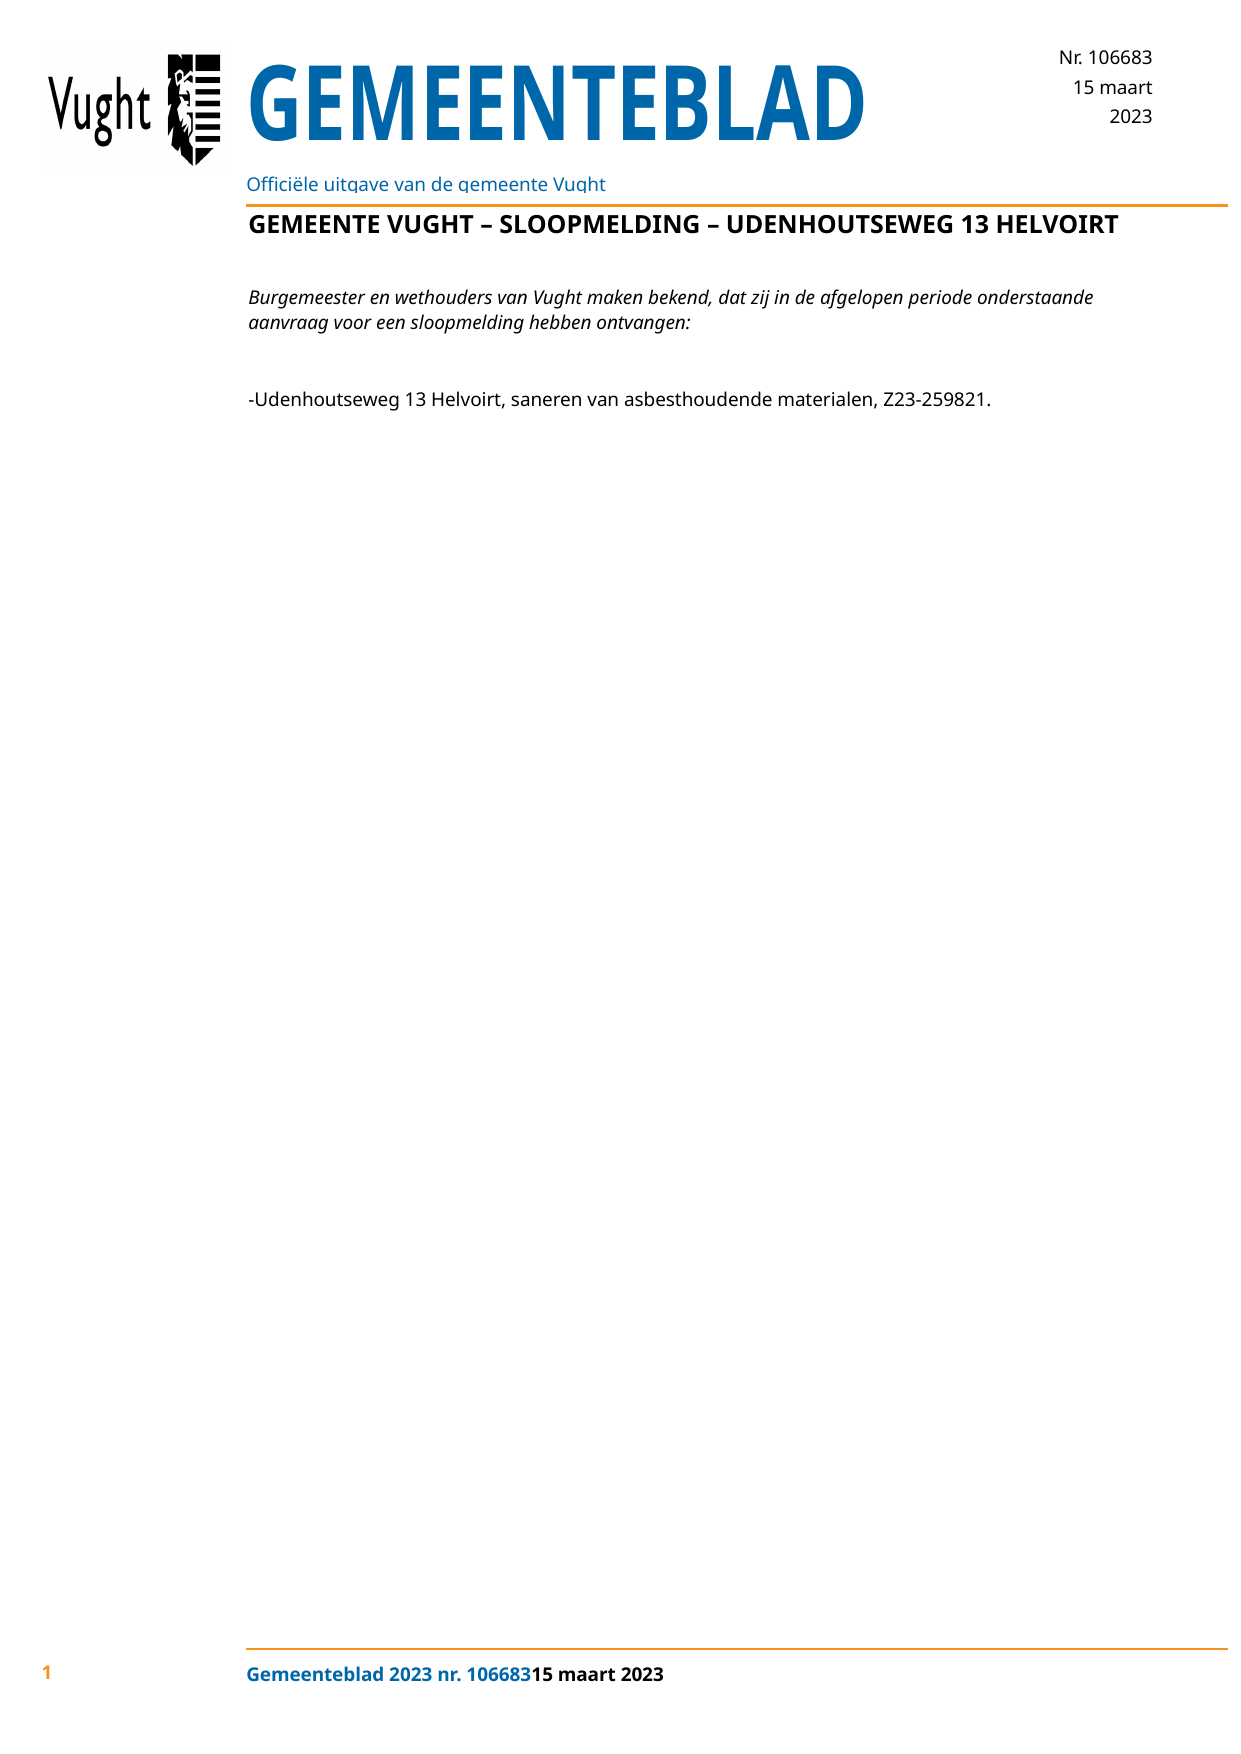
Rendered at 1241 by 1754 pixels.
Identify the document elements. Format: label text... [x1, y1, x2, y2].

text GEMEENTE VUGHT – SLOOPMELDING – UDENHOUTSEWEG 13 HELVOIRT [248, 207, 1152, 241]
picture [41, 47, 231, 172]
text Burgemeester en wethouders van Vught maken bekend, dat zij in de afgelopen periode onderstaande aanvraag voor een sloopmelding hebben ontvangen: [248, 284, 1152, 335]
text -Udenhoutseweg 13 Helvoirt, saneren van asbesthoudende materialen, Z23-259821. [248, 386, 1152, 411]
